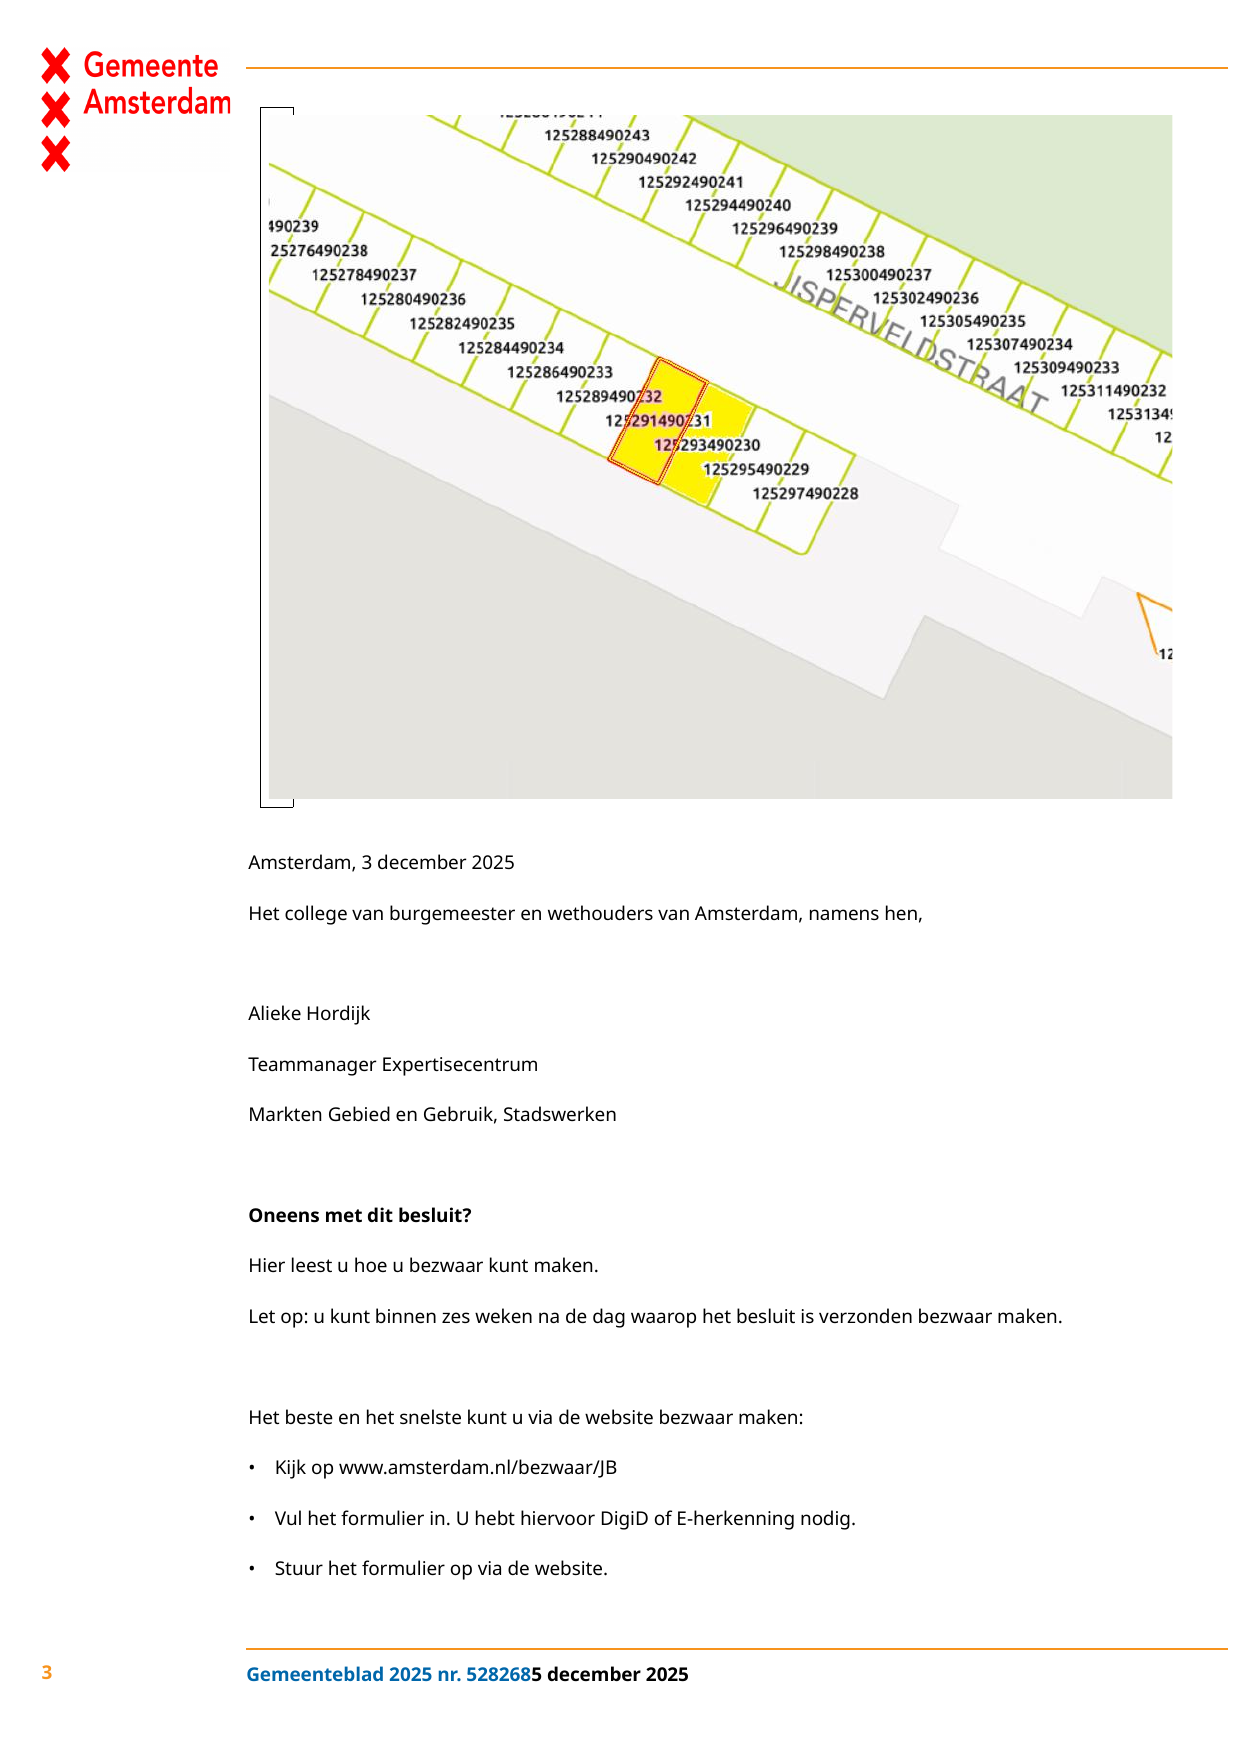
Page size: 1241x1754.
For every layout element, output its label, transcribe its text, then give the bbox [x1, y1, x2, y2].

text Teammanager Expertisecentrum [248, 1051, 1152, 1077]
text Hier leest u hoe u bezwaar kunt maken. [248, 1253, 1152, 1278]
text Het college van burgemeester en wethouders van Amsterdam, namens hen, [248, 900, 1152, 925]
picture [268, 115, 1173, 799]
text • Vul het formulier in. U hebt hiervoor DigiD of E-herkenning nodig. [248, 1505, 1152, 1530]
text • Stuur het formulier op via de website. [248, 1555, 1152, 1581]
text Het beste en het snelste kunt u via de website bezwaar maken: [248, 1404, 1152, 1429]
text Let op: u kunt binnen zes weken na de dag waarop het besluit is verzonden bezwaar maken. [248, 1303, 1152, 1329]
text Amsterdam, 3 december 2025 [248, 849, 1152, 875]
picture [41, 47, 231, 172]
text • Kijk op www.amsterdam.nl/bezwaar/JB [248, 1454, 1152, 1480]
text Oneens met dit besluit? [248, 1202, 1152, 1228]
text Alieke Hordijk [248, 1001, 1152, 1026]
text Markten Gebied en Gebruik, Stadswerken [248, 1101, 1152, 1127]
